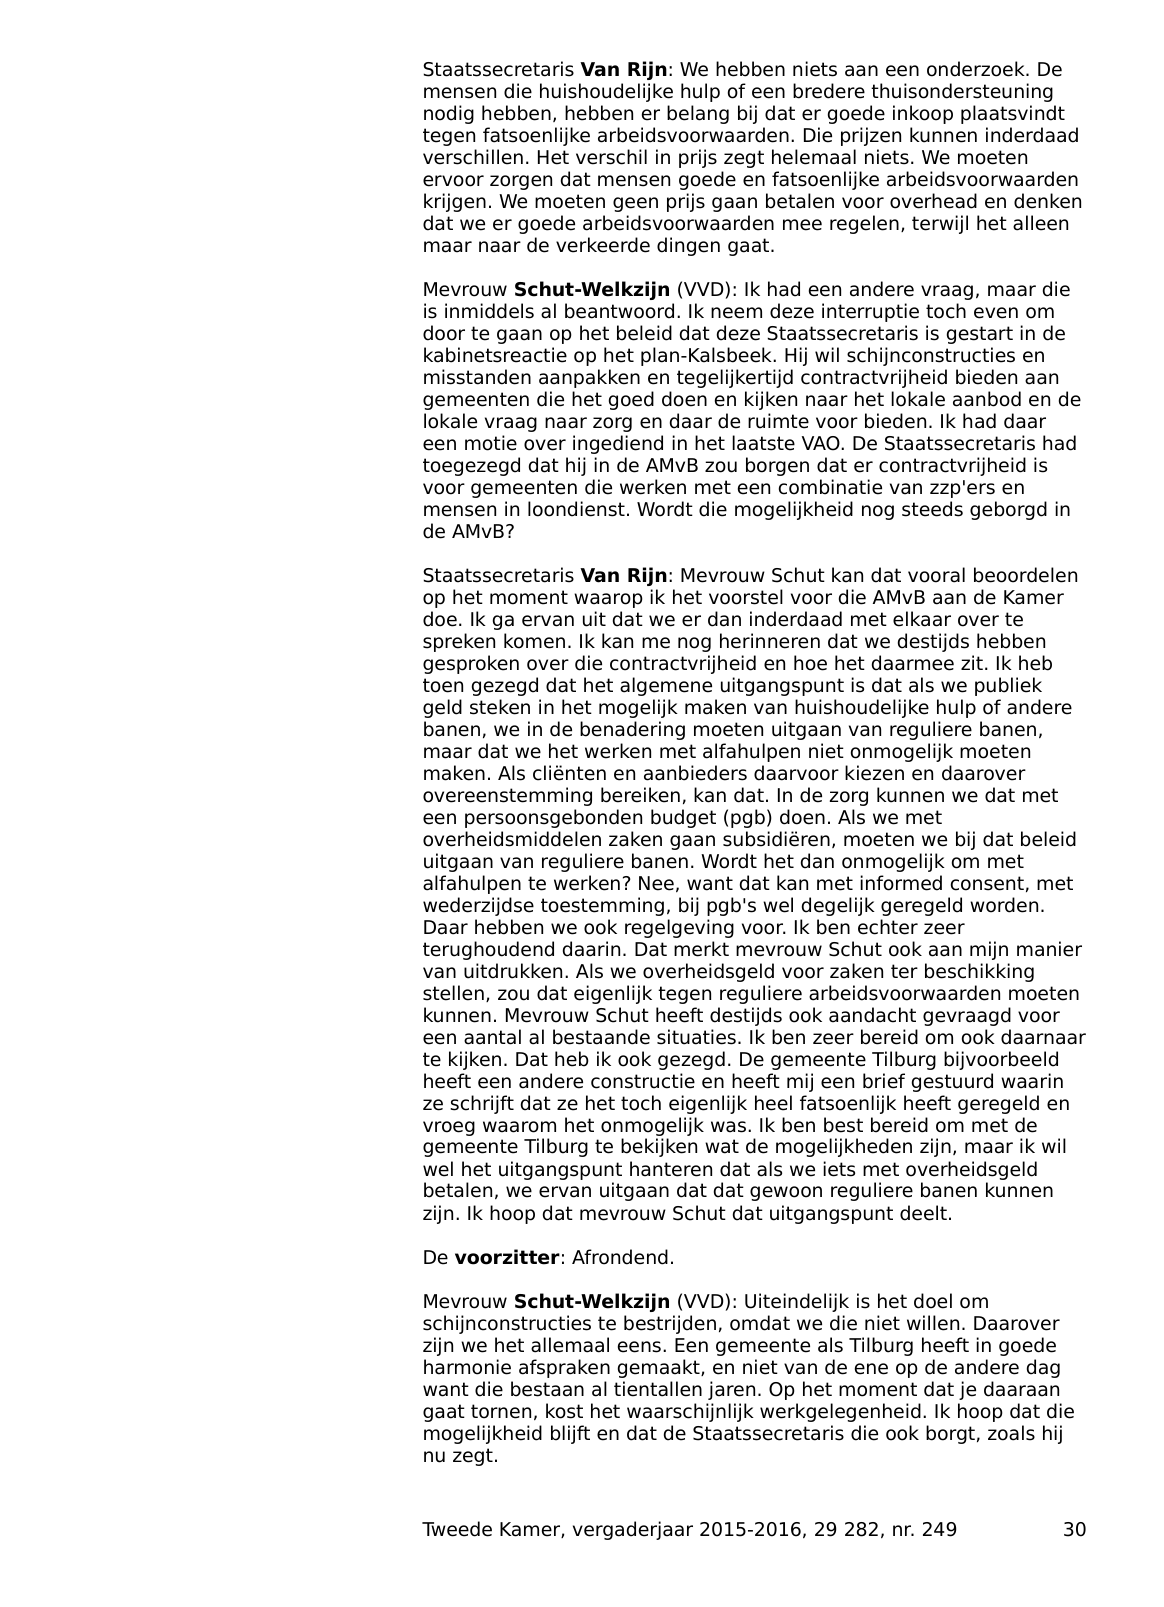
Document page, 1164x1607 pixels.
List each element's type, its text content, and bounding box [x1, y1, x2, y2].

text Staatssecretaris Van Rijn: Mevrouw Schut kan dat vooral beoordelen op het moment waarop ik het voorstel voor die AMvB aan de Kamer doe. Ik ga ervan uit dat we er dan inderdaad met elkaar over te spreken komen. Ik kan me nog herinneren dat we destijds hebben gesproken over die contractvrijheid en hoe het daarmee zit. Ik heb toen gezegd dat het algemene uitgangspunt is dat als we publiek geld steken in het mogelijk maken van huishoudelijke hulp of andere banen, we in de benadering moeten uitgaan van reguliere banen, maar dat we het werken met alfahulpen niet onmogelijk moeten maken. Als cliënten en aanbieders daarvoor kiezen en daarover overeenstemming bereiken, kan dat. In de zorg kunnen we dat met een persoonsgebonden budget (pgb) doen. Als we met overheidsmiddelen zaken gaan subsidiëren, moeten we bij dat beleid uitgaan van reguliere banen. Wordt het dan onmogelijk om met alfahulpen te werken? Nee, want dat kan met informed consent, met wederzijdse toestemming, bij pgb's wel degelijk geregeld worden. Daar hebben we ook regelgeving voor. Ik ben echter zeer terughoudend daarin. Dat merkt mevrouw Schut ook aan mijn manier van uitdrukken. Als we overheidsgeld voor zaken ter beschikking stellen, zou dat eigenlijk tegen reguliere arbeidsvoorwaarden moeten kunnen. Mevrouw Schut heeft destijds ook aandacht gevraagd voor een aantal al bestaande situaties. Ik ben zeer bereid om ook daarnaar te kijken. Dat heb ik ook gezegd. De gemeente Tilburg bijvoorbeeld heeft een andere constructie en heeft mij een brief gestuurd waarin ze schrijft dat ze het toch eigenlijk heel fatsoenlijk heeft geregeld en vroeg waarom het onmogelijk was. Ik ben best bereid om met de gemeente Tilburg te bekijken wat de mogelijkheden zijn, maar ik wil wel het uitgangspunt hanteren dat als we iets met overheidsgeld betalen, we ervan uitgaan dat dat gewoon reguliere banen kunnen zijn. Ik hoop dat mevrouw Schut dat uitgangspunt deelt. [422, 565, 1087, 1224]
text De voorzitter: Afrondend. [422, 1247, 1087, 1268]
text Mevrouw Schut-Welkzijn (VVD): Uiteindelijk is het doel om schijnconstructies te bestrijden, omdat we die niet willen. Daarover zijn we het allemaal eens. Een gemeente als Tilburg heeft in goede harmonie afspraken gemaakt, en niet van de ene op de andere dag want die bestaan al tientallen jaren. Op het moment dat je daaraan gaat tornen, kost het waarschijnlijk werkgelegenheid. Ik hoop dat die mogelijkheid blijft en dat de Staatssecretaris die ook borgt, zoals hij nu zegt. [422, 1291, 1087, 1467]
text Mevrouw Schut-Welkzijn (VVD): Ik had een andere vraag, maar die is inmiddels al beantwoord. Ik neem deze interruptie toch even om door te gaan op het beleid dat deze Staatssecretaris is gestart in de kabinetsreactie op het plan-Kalsbeek. Hij wil schijnconstructies en misstanden aanpakken en tegelijkertijd contractvrijheid bieden aan gemeenten die het goed doen en kijken naar het lokale aanbod en de lokale vraag naar zorg en daar de ruimte voor bieden. Ik had daar een motie over ingediend in het laatste VAO. De Staatssecretaris had toegezegd dat hij in de AMvB zou borgen dat er contractvrijheid is voor gemeenten die werken met een combinatie van zzp'ers en mensen in loondienst. Wordt die mogelijkheid nog steeds geborgd in de AMvB? [422, 279, 1087, 543]
text Staatssecretaris Van Rijn: We hebben niets aan een onderzoek. De mensen die huishoudelijke hulp of een bredere thuisondersteuning nodig hebben, hebben er belang bij dat er goede inkoop plaatsvindt tegen fatsoenlijke arbeidsvoorwaarden. Die prijzen kunnen inderdaad verschillen. Het verschil in prijs zegt helemaal niets. We moeten ervoor zorgen dat mensen goede en fatsoenlijke arbeidsvoorwaarden krijgen. We moeten geen prijs gaan betalen voor overhead en denken dat we er goede arbeidsvoorwaarden mee regelen, terwijl het alleen maar naar de verkeerde dingen gaat. [422, 59, 1087, 257]
